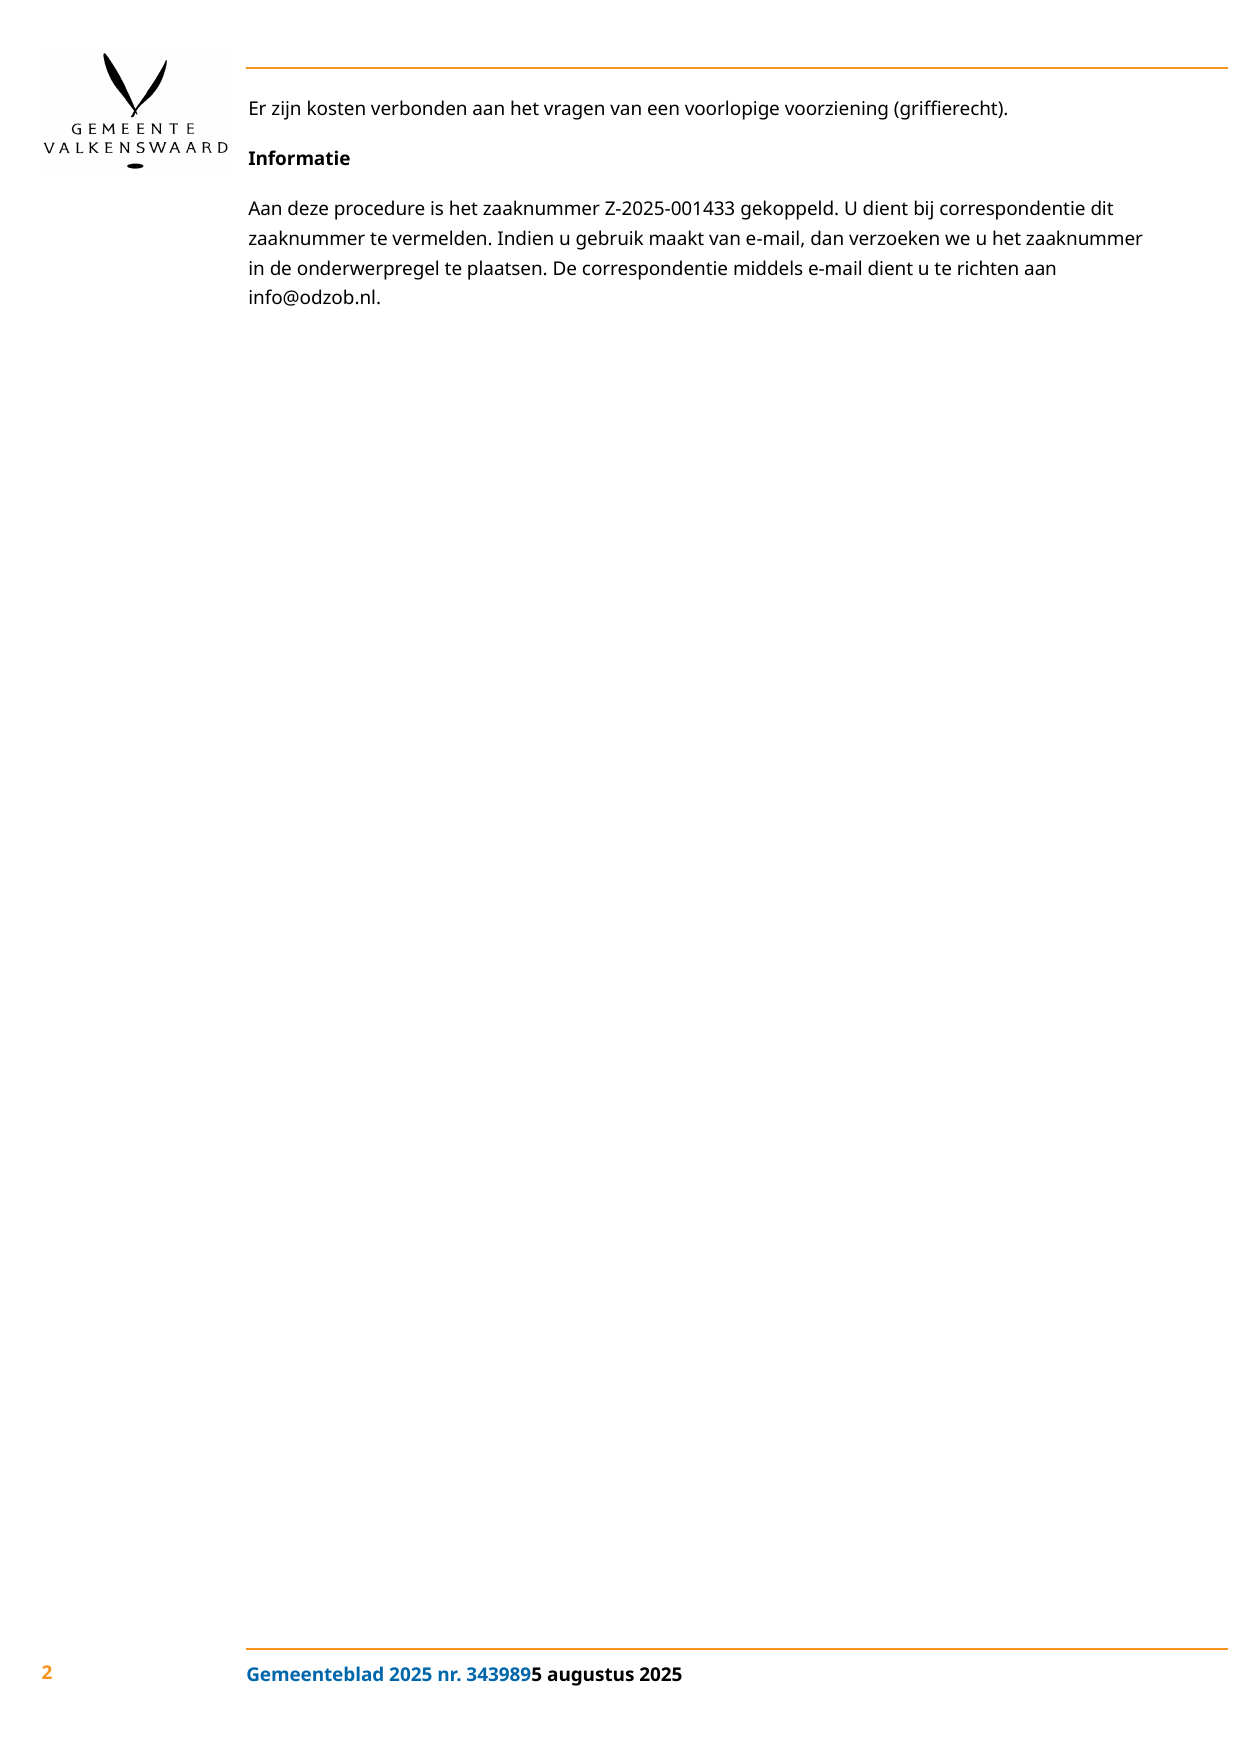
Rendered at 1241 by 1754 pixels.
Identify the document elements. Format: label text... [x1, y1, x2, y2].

text Informatie [248, 145, 1152, 171]
text Er zijn kosten verbonden aan het vragen van een voorlopige voorziening (griffierecht). [248, 95, 1152, 121]
text Aan deze procedure is het zaaknummer Z-2025-001433 gekoppeld. U dient bij correspondentie dit zaaknummer te vermelden. Indien u gebruik maakt van e-mail, dan verzoeken we u het zaaknummer in de onderwerpregel te plaatsen. De correspondentie middels e-mail dient u te richten aan info@odzob.nl. [248, 196, 1152, 310]
picture [41, 47, 231, 172]
